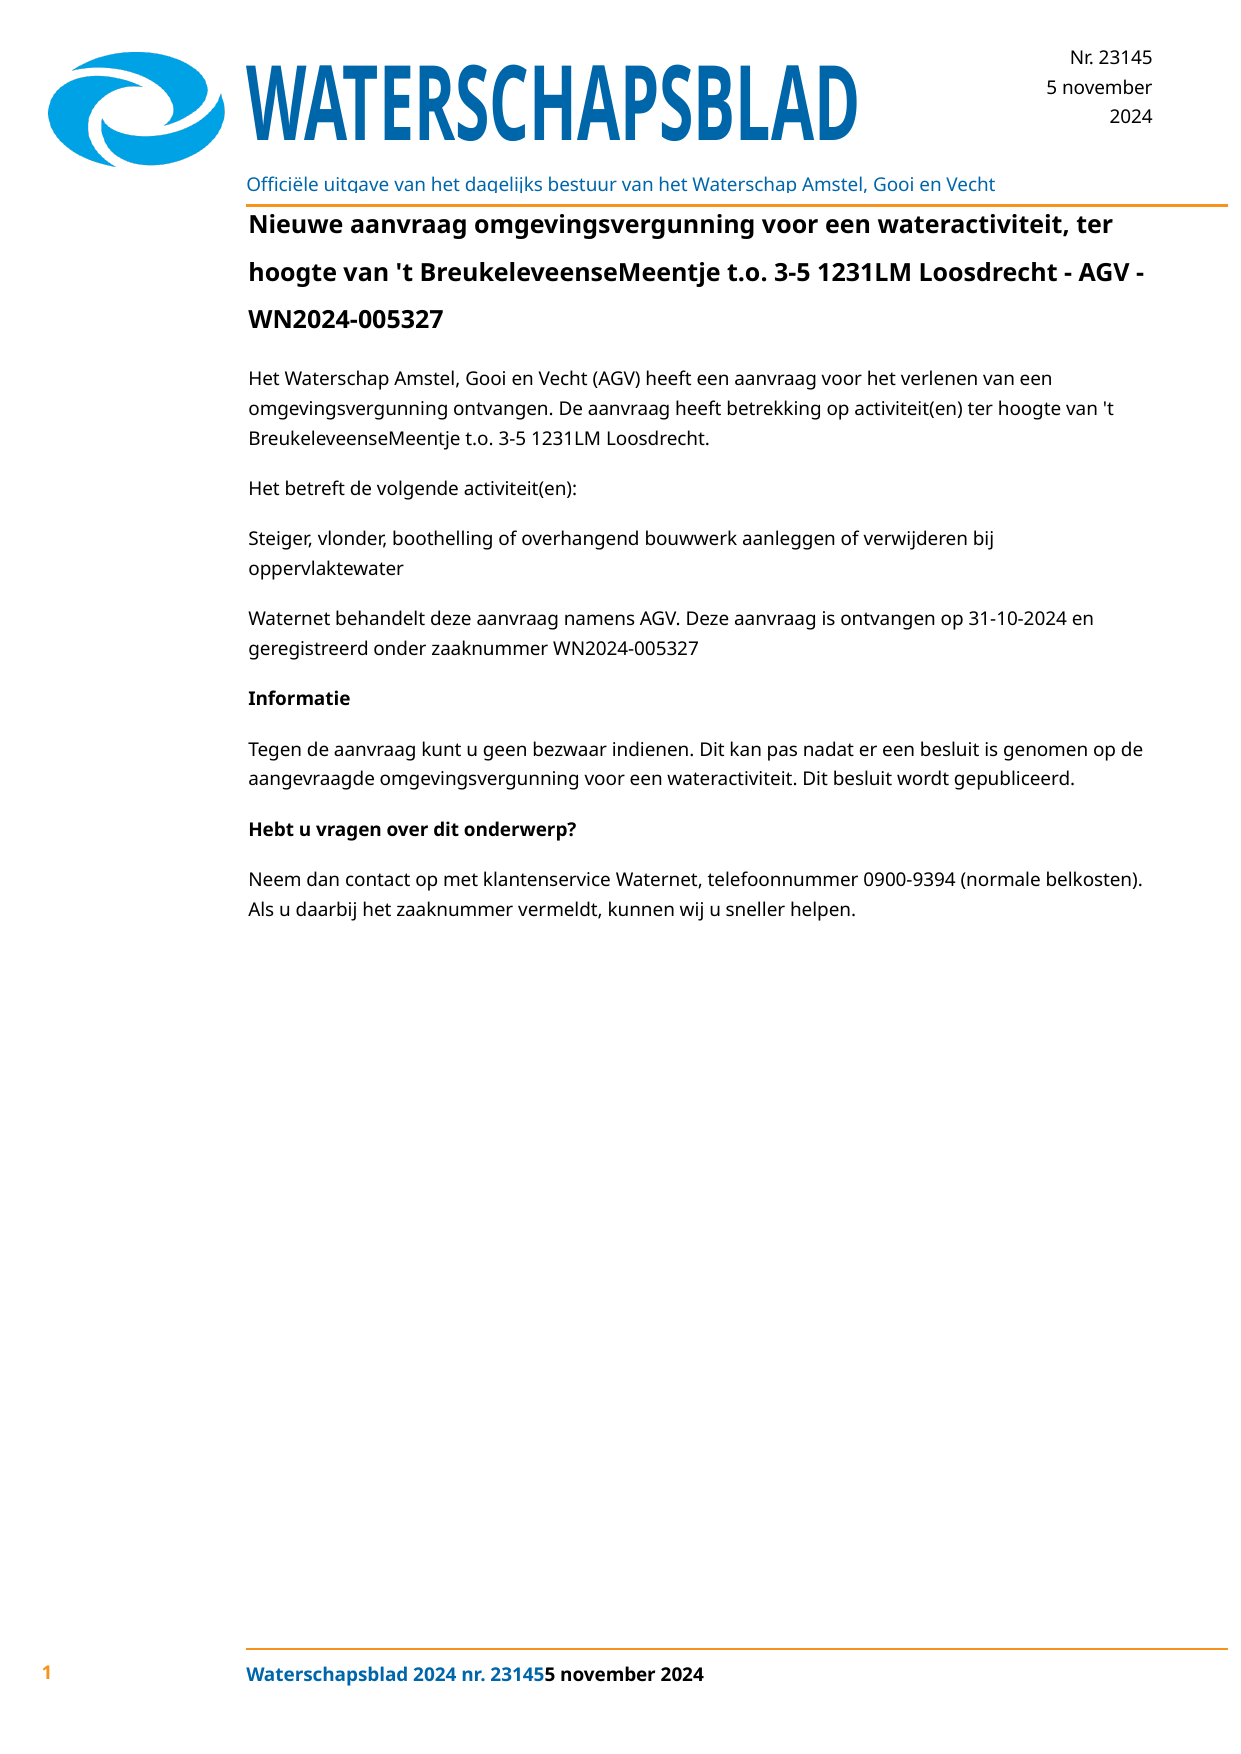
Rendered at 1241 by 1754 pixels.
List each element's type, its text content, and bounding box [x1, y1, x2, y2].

text Hebt u vragen over dit onderwerp? [248, 816, 1152, 842]
picture [41, 47, 231, 172]
text Informatie [248, 686, 1152, 711]
text Steiger, vlonder, boothelling of overhangend bouwwerk aanleggen of verwijderen bij oppervlaktewater [248, 526, 1152, 581]
text Nieuwe aanvraag omgevingsvergunning voor een wateractiviteit, ter hoogte van 't BreukeleveenseMeentje t.o. 3-5 1231LM Loosdrecht - AGV - WN2024-005327 [248, 207, 1152, 336]
text Tegen de aanvraag kunt u geen bezwaar indienen. Dit kan pas nadat er een besluit is genomen op de aangevraagde omgevingsvergunning voor een wateractiviteit. Dit besluit wordt gepubliceerd. [248, 736, 1152, 791]
text Waternet behandelt deze aanvraag namens AGV. Deze aanvraag is ontvangen op 31-10-2024 en geregistreerd onder zaaknummer WN2024-005327 [248, 606, 1152, 661]
text Het betreft de volgende activiteit(en): [248, 475, 1152, 501]
text Het Waterschap Amstel, Gooi en Vecht (AGV) heeft een aanvraag voor het verlenen van een omgevingsvergunning ontvangen. De aanvraag heeft betrekking op activiteit(en) ter hoogte van 't BreukeleveenseMeentje t.o. 3-5 1231LM Loosdrecht. [248, 366, 1152, 450]
text Neem dan contact op met klantenservice Waternet, telefoonnummer 0900-9394 (normale belkosten). Als u daarbij het zaaknummer vermeldt, kunnen wij u sneller helpen. [248, 866, 1152, 922]
